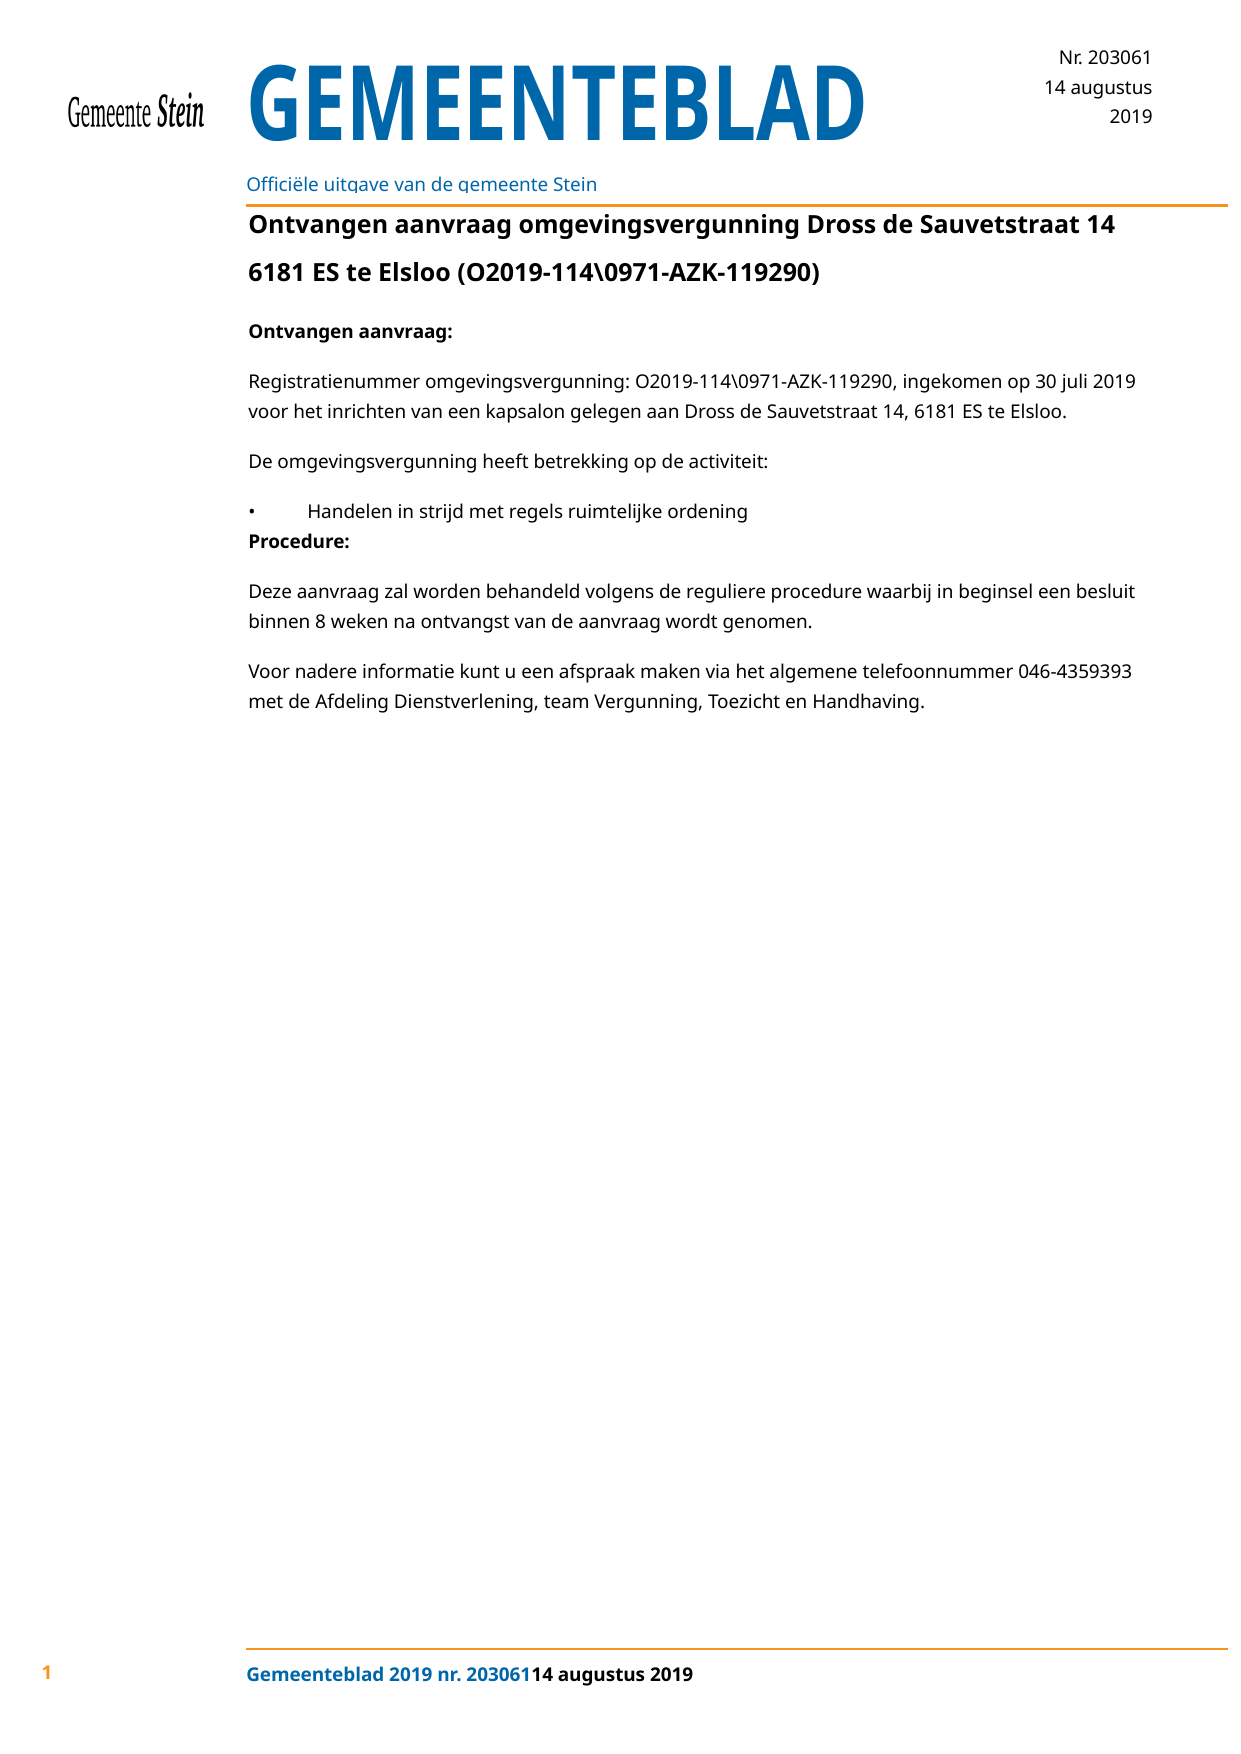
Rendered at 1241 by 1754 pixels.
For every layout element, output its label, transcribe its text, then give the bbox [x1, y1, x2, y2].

picture [41, 47, 231, 172]
text Ontvangen aanvraag omgevingsvergunning Dross de Sauvetstraat 14 6181 ES te Elsloo (O2019-114\0971-AZK-119290) [248, 207, 1152, 288]
list Handelen in strijd met regels ruimtelijke ordening [248, 499, 1152, 524]
text Registratienummer omgevingsvergunning: O2019-114\0971-AZK-119290, ingekomen op 30 juli 2019 voor het inrichten van een kapsalon gelegen aan Dross de Sauvetstraat 14, 6181 ES te Elsloo. [248, 368, 1152, 424]
text Procedure: [248, 528, 1152, 554]
text Ontvangen aanvraag: [248, 318, 1152, 344]
text De omgevingsvergunning heeft betrekking op de activiteit: [248, 448, 1152, 474]
text Deze aanvraag zal worden behandeld volgens de reguliere procedure waarbij in beginsel een besluit binnen 8 weken na ontvangst van de aanvraag wordt genomen. [248, 579, 1152, 634]
text Voor nadere informatie kunt u een afspraak maken via het algemene telefoonnummer 046-4359393 met de Afdeling Dienstverlening, team Vergunning, Toezicht en Handhaving. [248, 659, 1152, 714]
